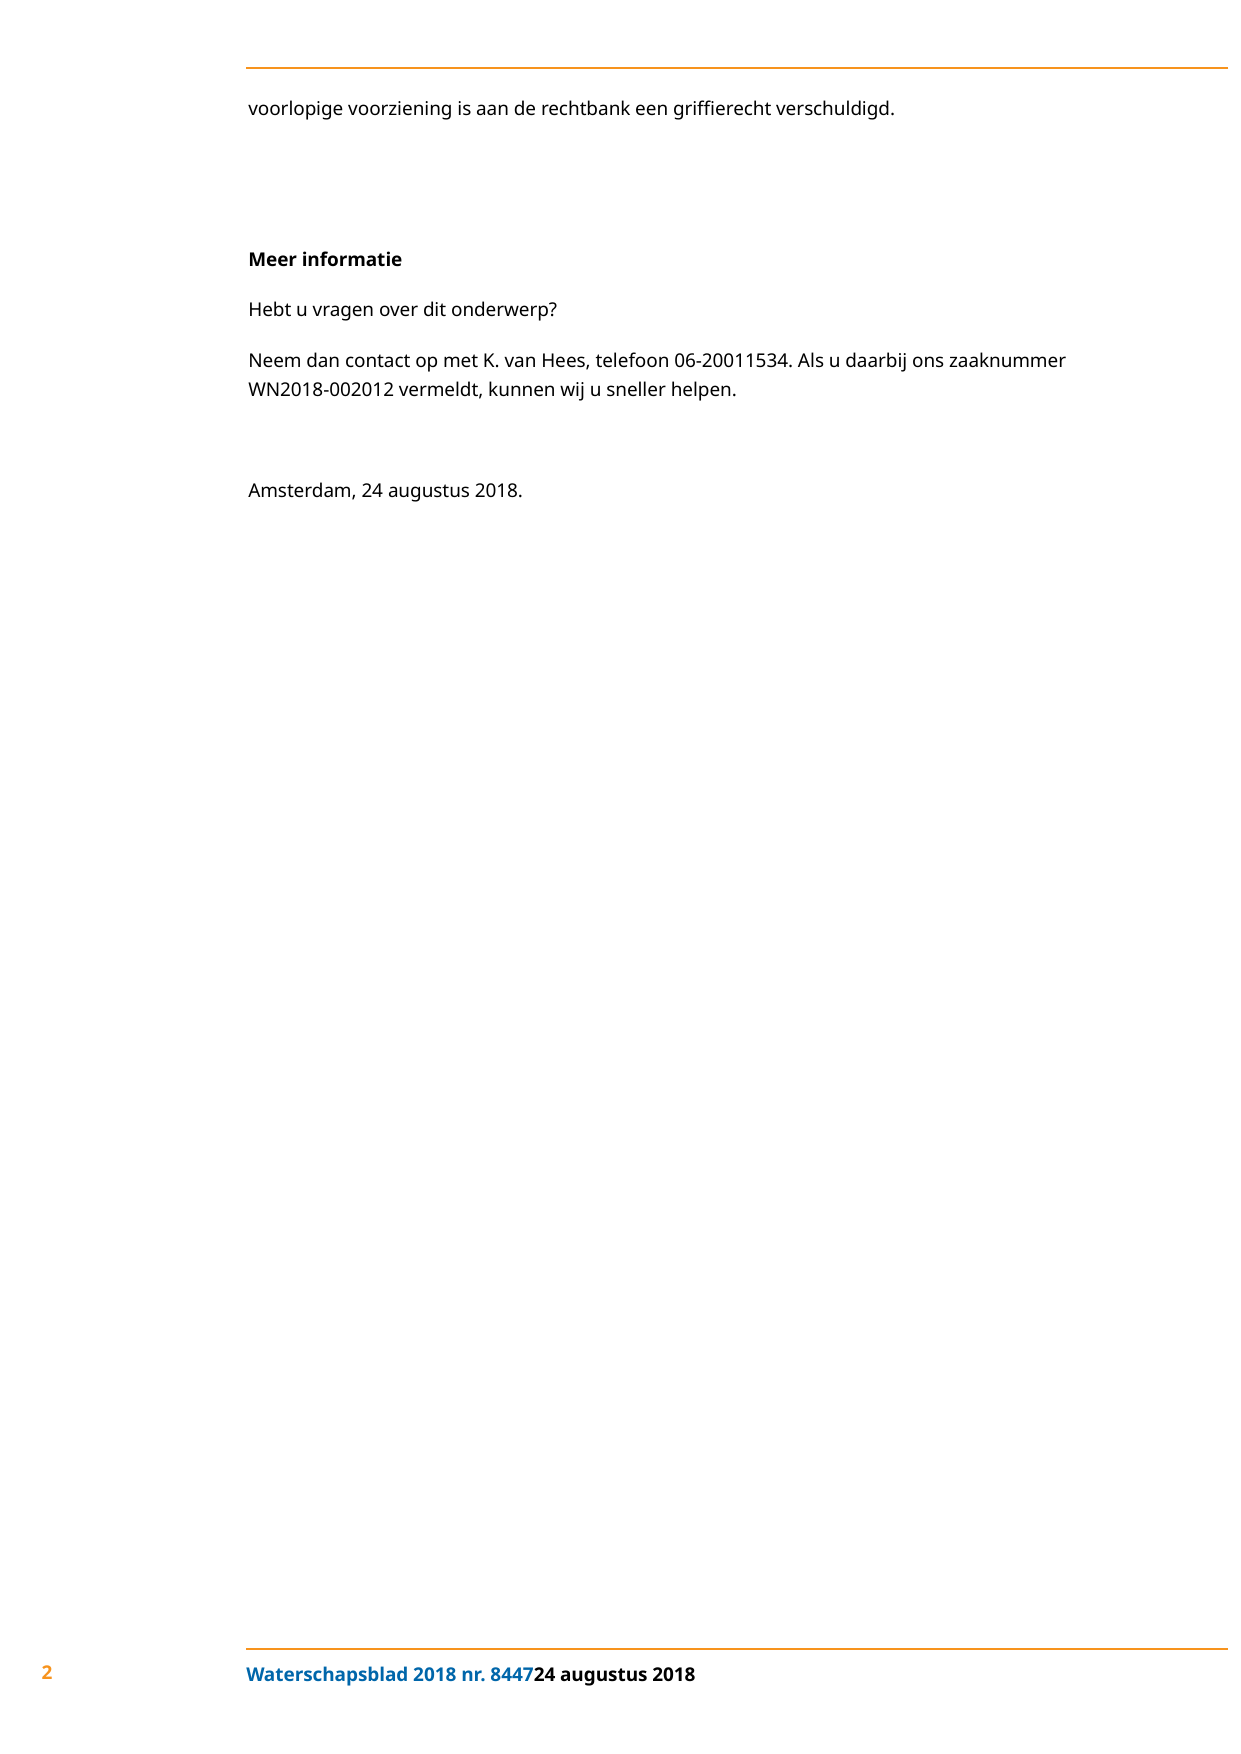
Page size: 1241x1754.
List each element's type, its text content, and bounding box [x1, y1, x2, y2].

text Neem dan contact op met K. van Hees, telefoon 06-20011534. Als u daarbij ons zaaknummer WN2018-002012 vermeldt, kunnen wij u sneller helpen. [248, 347, 1152, 402]
picture [41, 47, 231, 172]
text Amsterdam, 24 augustus 2018. [248, 477, 1152, 503]
text Meer informatie [248, 246, 1152, 272]
text Hebt u vragen over dit onderwerp? [248, 296, 1152, 322]
text voorlopige voorziening is aan de rechtbank een griffierecht verschuldigd. [248, 95, 1152, 121]
